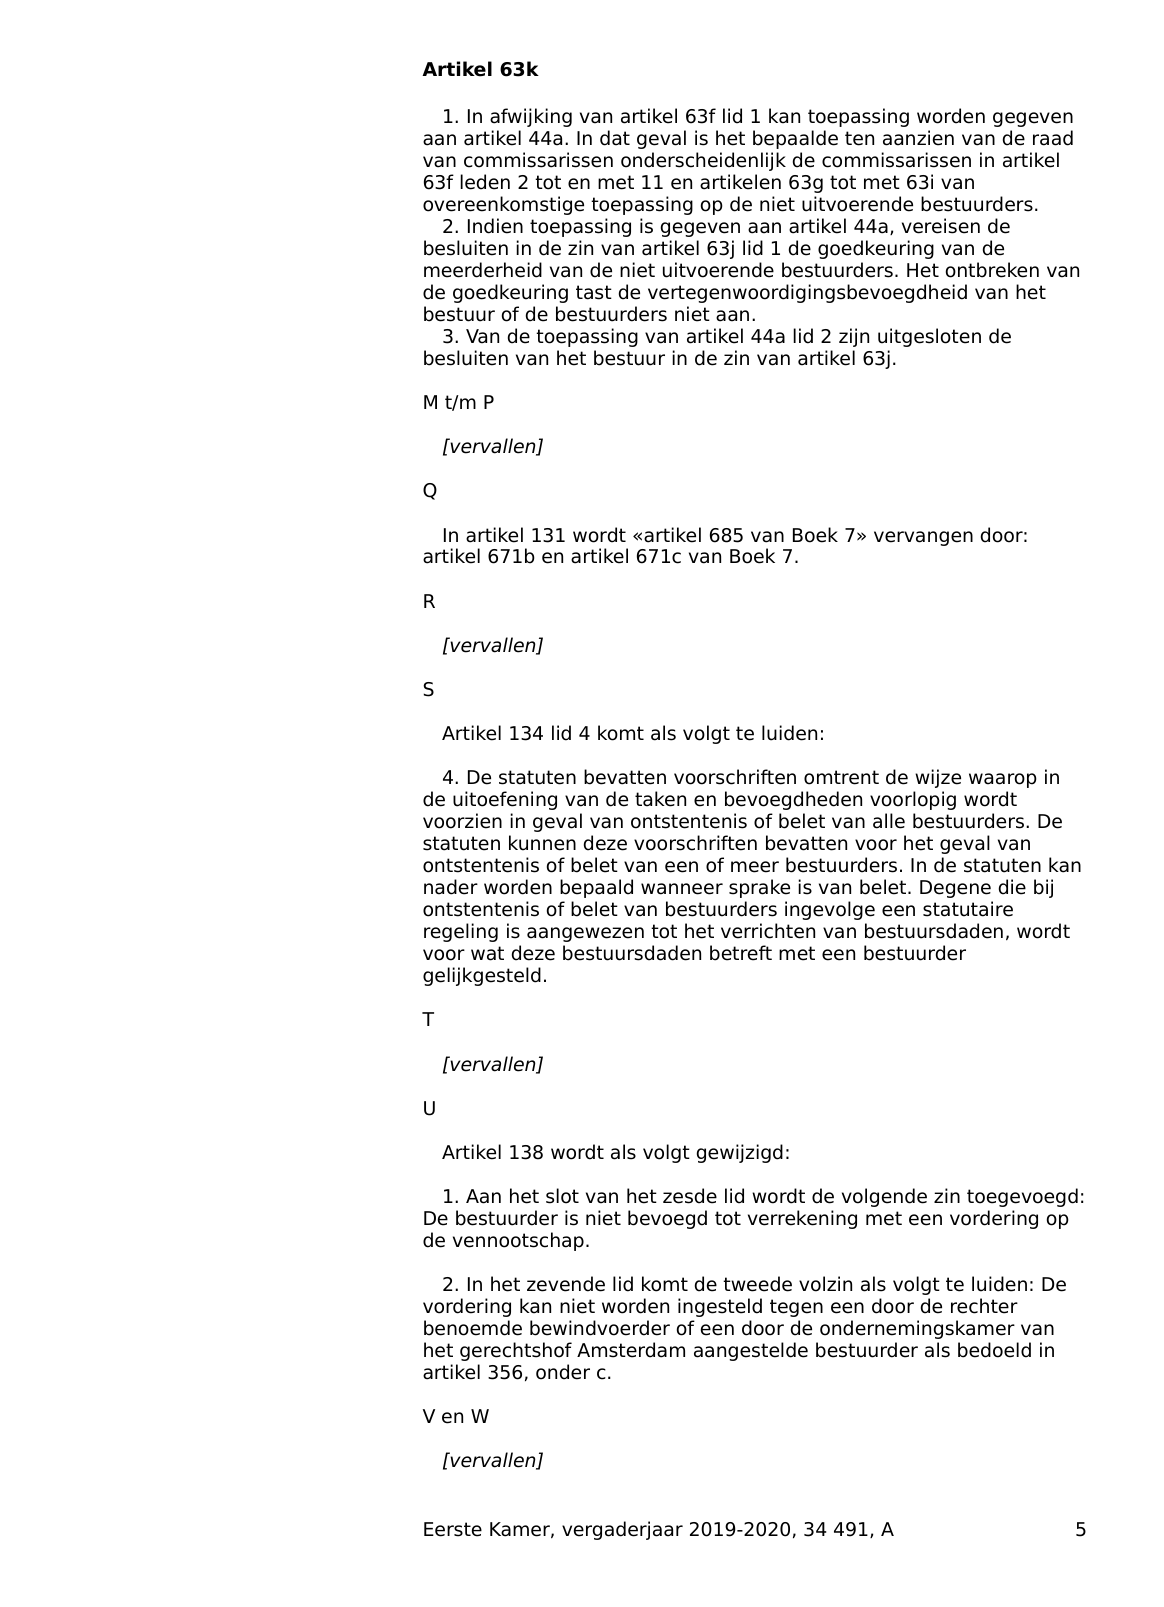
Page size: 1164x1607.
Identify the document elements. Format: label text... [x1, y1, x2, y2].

text U [422, 1098, 1087, 1119]
text 4. De statuten bevatten voorschriften omtrent de wijze waarop in de uitoefening van de taken en bevoegdheden voorlopig wordt voorzien in geval van ontstentenis of belet van alle bestuurders. De statuten kunnen deze voorschriften bevatten voor het geval van ontstentenis of belet van een of meer bestuurders. In de statuten kan nader worden bepaald wanneer sprake is van belet. Degene die bij ontstentenis of belet van bestuurders ingevolge een statutaire regeling is aangewezen tot het verrichten van bestuursdaden, wordt voor wat deze bestuursdaden betreft met een bestuurder gelijkgesteld. [422, 767, 1087, 987]
text [vervallen] [422, 1053, 1087, 1075]
text T [422, 1009, 1087, 1031]
text 1. In afwijking van artikel 63f lid 1 kan toepassing worden gegeven aan artikel 44a. In dat geval is het bepaalde ten aanzien van de raad van commissarissen onderscheidenlijk de commissarissen in artikel 63f leden 2 tot en met 11 en artikelen 63g tot met 63i van overeenkomstige toepassing op de niet uitvoerende bestuurders. [422, 106, 1087, 216]
text 2. Indien toepassing is gegeven aan artikel 44a, vereisen de besluiten in de zin van artikel 63j lid 1 de goedkeuring van de meerderheid van de niet uitvoerende bestuurders. Het ontbreken van de goedkeuring tast de vertegenwoordigingsbevoegdheid van het bestuur of de bestuurders niet aan. [422, 216, 1087, 326]
text [vervallen] [422, 635, 1087, 657]
text S [422, 679, 1087, 701]
text Artikel 138 wordt als volgt gewijzigd: [422, 1142, 1087, 1164]
text M t/m P [422, 392, 1087, 414]
text 3. Van de toepassing van artikel 44a lid 2 zijn uitgesloten de besluiten van het bestuur in de zin van artikel 63j. [422, 326, 1087, 370]
text In artikel 131 wordt «artikel 685 van Boek 7» vervangen door: artikel 671b en artikel 671c van Boek 7. [422, 524, 1087, 568]
text 2. In het zevende lid komt de tweede volzin als volgt te luiden: De vordering kan niet worden ingesteld tegen een door de rechter benoemde bewindvoerder of een door de ondernemingskamer van het gerechtshof Amsterdam aangestelde bestuurder als bedoeld in artikel 356, onder c. [422, 1274, 1087, 1384]
text 1. Aan het slot van het zesde lid wordt de volgende zin toegevoegd: De bestuurder is niet bevoegd tot verrekening met een vordering op de vennootschap. [422, 1186, 1087, 1252]
text [vervallen] [422, 436, 1087, 458]
text Q [422, 480, 1087, 502]
text R [422, 591, 1087, 613]
subtitle Artikel 63k [422, 59, 1087, 81]
text [vervallen] [422, 1450, 1087, 1472]
text Artikel 134 lid 4 komt als volgt te luiden: [422, 723, 1087, 745]
text V en W [422, 1406, 1087, 1428]
